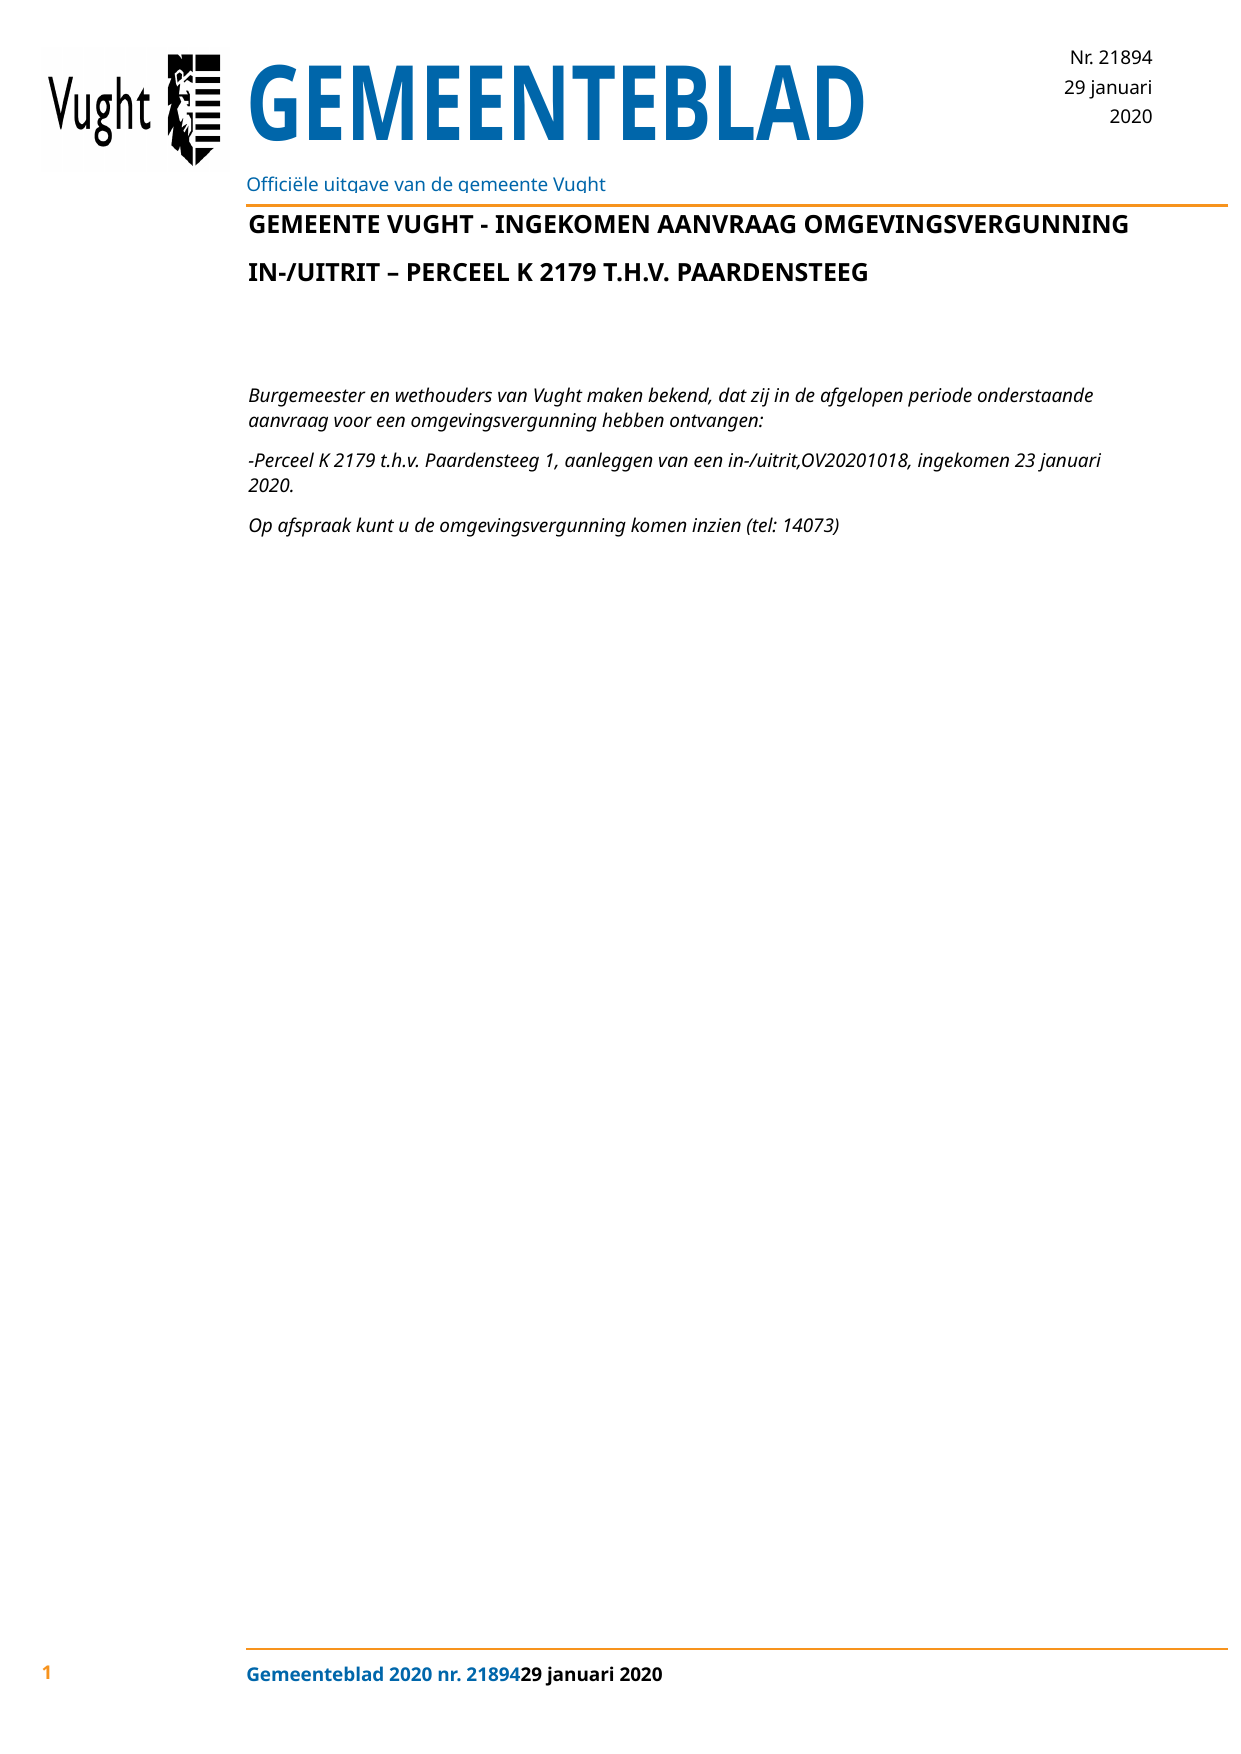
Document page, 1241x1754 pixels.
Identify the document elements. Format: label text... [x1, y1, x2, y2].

text Burgemeester en wethouders van Vught maken bekend, dat zij in de afgelopen periode onderstaande aanvraag voor een omgevingsvergunning hebben ontvangen: [248, 382, 1152, 433]
text -Perceel K 2179 t.h.v. Paardensteeg 1, aanleggen van een in-/uitrit,OV20201018, ingekomen 23 januari 2020. [248, 447, 1152, 498]
text Op afspraak kunt u de omgevingsvergunning komen inzien (tel: 14073) [248, 512, 1152, 538]
picture [41, 47, 231, 172]
text GEMEENTE VUGHT - INGEKOMEN AANVRAAG OMGEVINGSVERGUNNING IN-/UITRIT – PERCEEL K 2179 T.H.V. PAARDENSTEEG [248, 207, 1152, 288]
